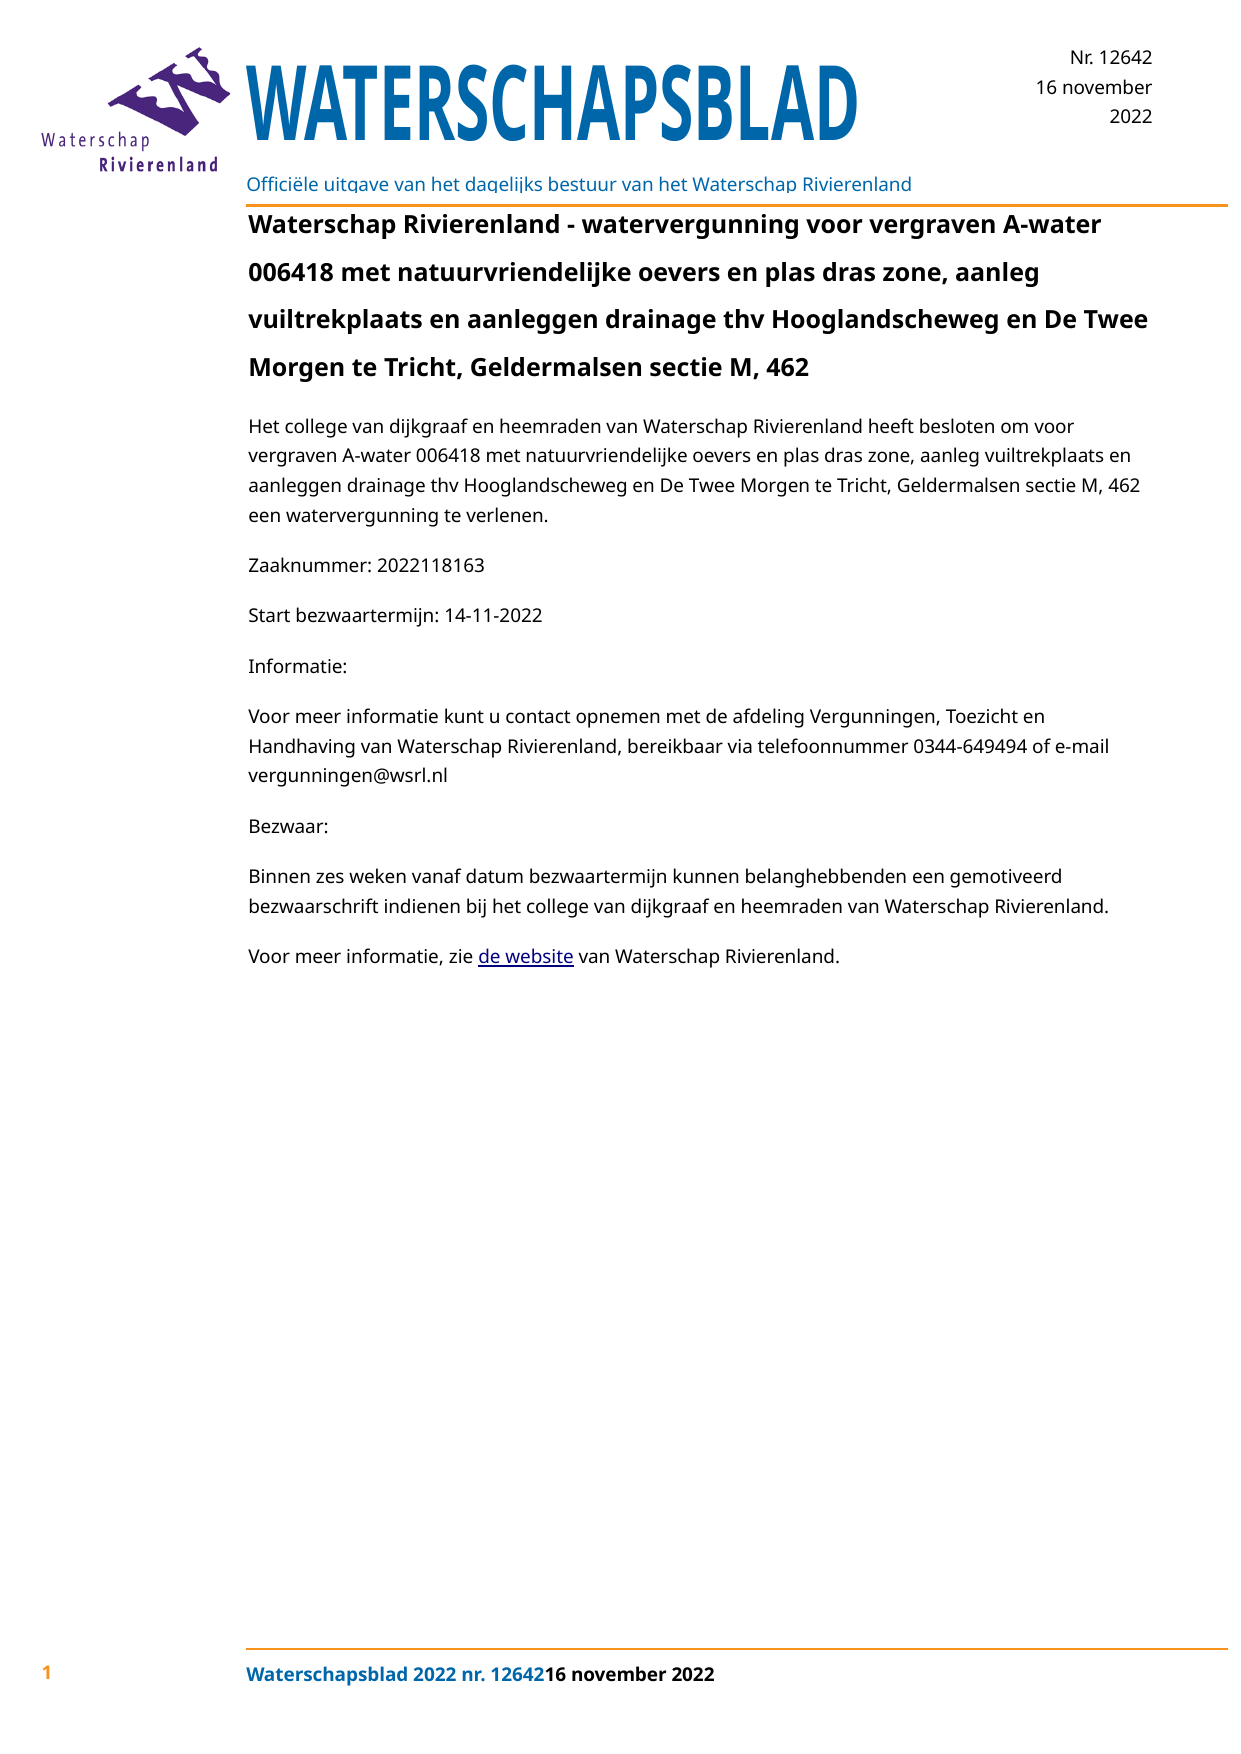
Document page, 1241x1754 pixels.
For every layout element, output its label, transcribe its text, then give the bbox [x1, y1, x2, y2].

text Zaaknummer: 2022118163 [248, 552, 1152, 578]
text Informatie: [248, 653, 1152, 679]
text Bezwaar: [248, 813, 1152, 839]
text Start bezwaartermijn: 14-11-2022 [248, 603, 1152, 628]
picture [41, 47, 231, 172]
text Waterschap Rivierenland - watervergunning voor vergraven A-water 006418 met natuurvriendelijke oevers en plas dras zone, aanleg vuiltrekplaats en aanleggen drainage thv Hooglandscheweg en De Twee Morgen te Tricht, Geldermalsen sectie M, 462 [248, 207, 1152, 384]
text Binnen zes weken vanaf datum bezwaartermijn kunnen belanghebbenden een gemotiveerd bezwaarschrift indienen bij het college van dijkgraaf en heemraden van Waterschap Rivierenland. [248, 863, 1152, 919]
text Voor meer informatie kunt u contact opnemen met de afdeling Vergunningen, Toezicht en Handhaving van Waterschap Rivierenland, bereikbaar via telefoonnummer 0344-649494 of e-mail vergunningen@wsrl.nl [248, 703, 1152, 788]
text Het college van dijkgraaf en heemraden van Waterschap Rivierenland heeft besloten om voor vergraven A-water 006418 met natuurvriendelijke oevers en plas dras zone, aanleg vuiltrekplaats en aanleggen drainage thv Hooglandscheweg en De Twee Morgen te Tricht, Geldermalsen sectie M, 462 een watervergunning te verlenen. [248, 413, 1152, 528]
text Voor meer informatie, zie de website van Waterschap Rivierenland. [248, 943, 1152, 969]
